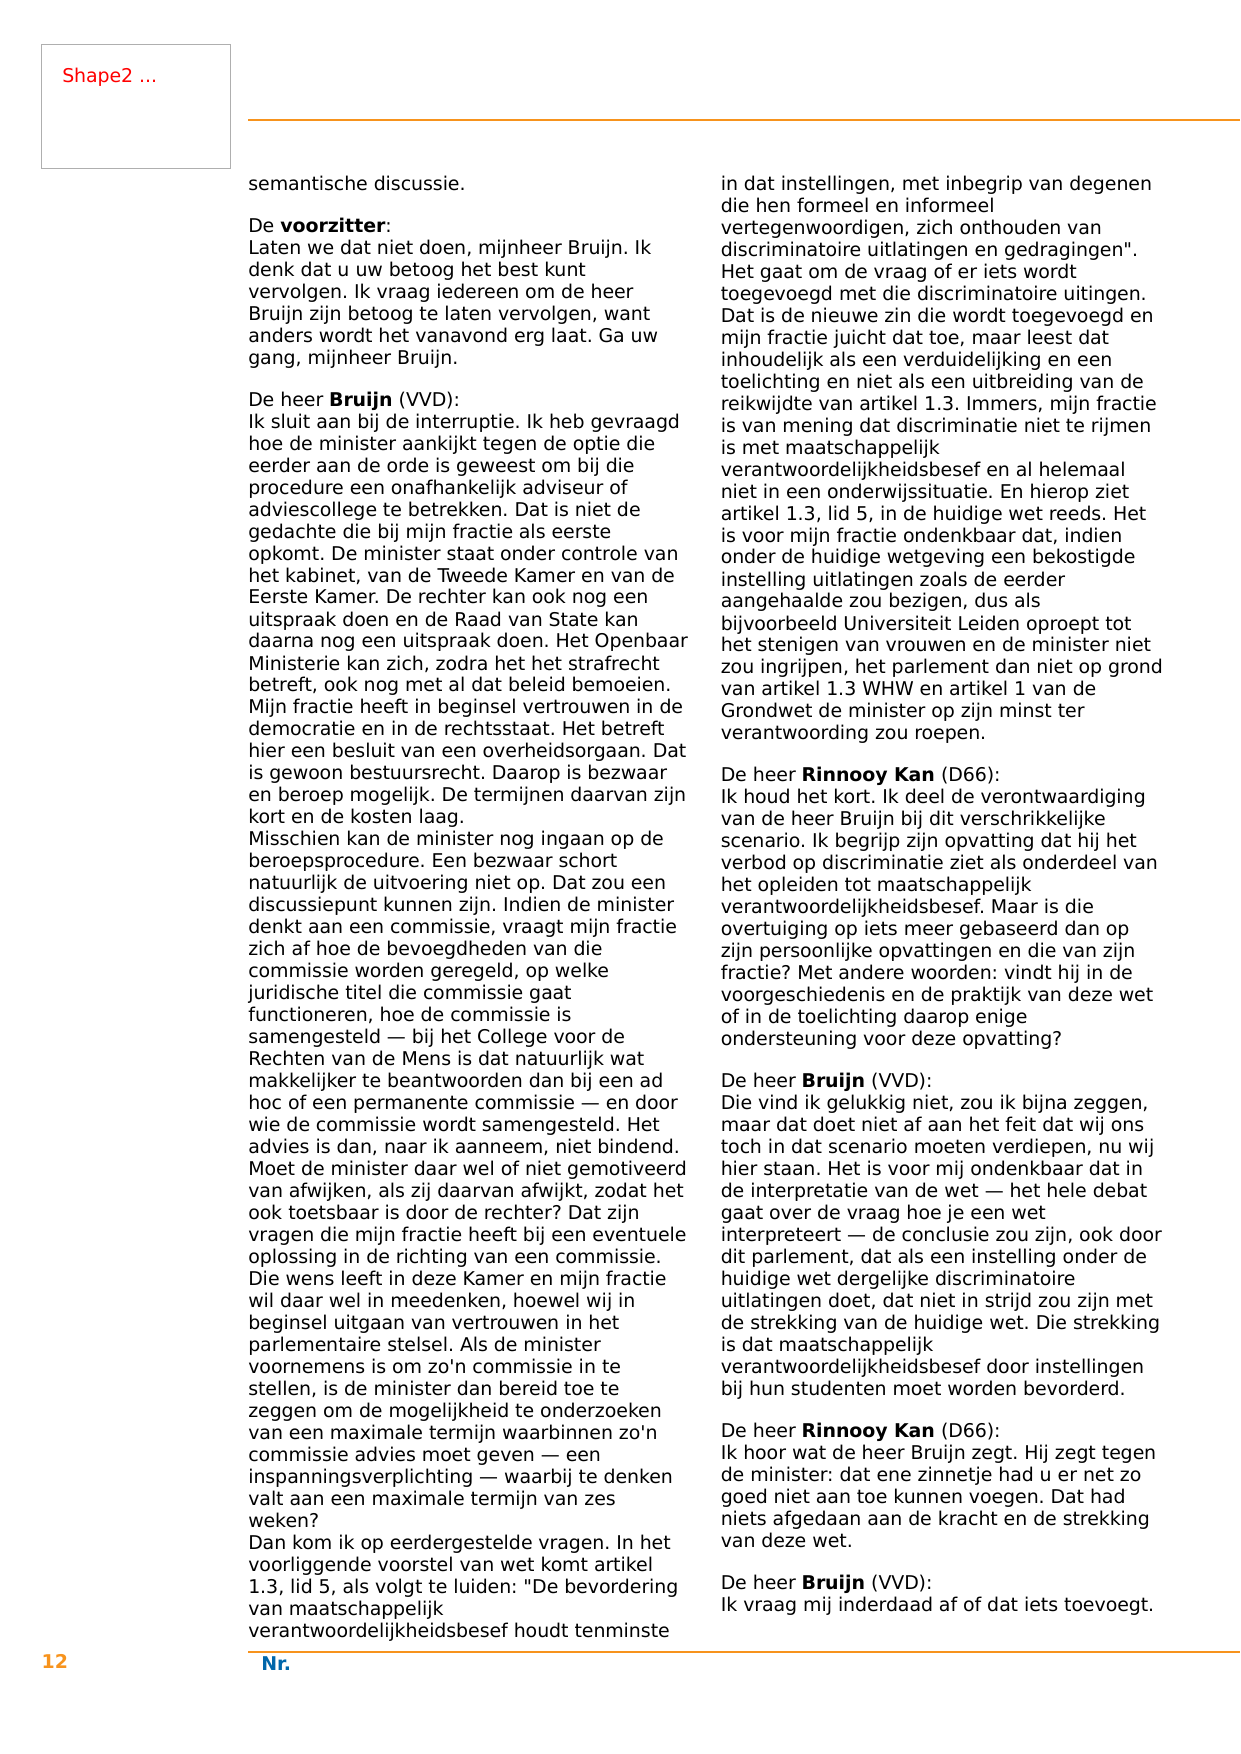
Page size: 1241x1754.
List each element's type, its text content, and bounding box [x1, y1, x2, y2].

text Die vind ik gelukkig niet, zou ik bijna zeggen, maar dat doet niet af aan het feit dat wij ons toch in dat scenario moeten verdiepen, nu wij hier staan. Het is voor mij ondenkbaar dat in de interpretatie van de wet — het hele debat gaat over de vraag hoe je een wet interpreteert — de conclusie zou zijn, ook door dit parlement, dat als een instelling onder de huidige wet dergelijke discriminatoire uitlatingen doet, dat niet in strijd zou zijn met de strekking van de huidige wet. Die strekking is dat maatschappelijk verantwoordelijkheidsbesef door instellingen bij hun studenten moet worden bevorderd. [721, 1092, 1163, 1400]
text Dan kom ik op eerdergestelde vragen. In het voorliggende voorstel van wet komt artikel 1.3, lid 5, als volgt te luiden: "De bevordering van maatschappelijk verantwoordelijkheidsbesef houdt tenminste [248, 1532, 691, 1641]
text De heer Rinnooy Kan (D66): [721, 1420, 1163, 1442]
text De heer Bruijn (VVD): [248, 389, 691, 411]
text Ik sluit aan bij de interruptie. Ik heb gevraagd hoe de minister aankijkt tegen de optie die eerder aan de orde is geweest om bij die procedure een onafhankelijk adviseur of adviescollege te betrekken. Dat is niet de gedachte die bij mijn fractie als eerste opkomt. De minister staat onder controle van het kabinet, van de Tweede Kamer en van de Eerste Kamer. De rechter kan ook nog een uitspraak doen en de Raad van State kan daarna nog een uitspraak doen. Het Openbaar Ministerie kan zich, zodra het het strafrecht betreft, ook nog met al dat beleid bemoeien. Mijn fractie heeft in beginsel vertrouwen in de democratie en in de rechtsstaat. Het betreft hier een besluit van een overheidsorgaan. Dat is gewoon bestuursrecht. Daarop is bezwaar en beroep mogelijk. De termijnen daarvan zijn kort en de kosten laag. [248, 411, 691, 828]
text De heer Bruijn (VVD): [721, 1572, 1163, 1593]
text De voorzitter: [248, 215, 691, 237]
text De heer Bruijn (VVD): [721, 1070, 1163, 1092]
text semantische discussie. [248, 173, 691, 195]
text Ik houd het kort. Ik deel de verontwaardiging van de heer Bruijn bij dit verschrikkelijke scenario. Ik begrijp zijn opvatting dat hij het verbod op discriminatie ziet als onderdeel van het opleiden tot maatschappelijk verantwoordelijkheidsbesef. Maar is die overtuiging op iets meer gebaseerd dan op zijn persoonlijke opvattingen en die van zijn fractie? Met andere woorden: vindt hij in de voorgeschiedenis en de praktijk van deze wet of in de toelichting daarop enige ondersteuning voor deze opvatting? [721, 786, 1163, 1050]
text in dat instellingen, met inbegrip van degenen die hen formeel en informeel vertegenwoordigen, zich onthouden van discriminatoire uitlatingen en gedragingen". Het gaat om de vraag of er iets wordt toegevoegd met die discriminatoire uitingen. Dat is de nieuwe zin die wordt toegevoegd en mijn fractie juicht dat toe, maar leest dat inhoudelijk als een verduidelijking en een toelichting en niet als een uitbreiding van de reikwijdte van artikel 1.3. Immers, mijn fractie is van mening dat discriminatie niet te rijmen is met maatschappelijk verantwoordelijkheidsbesef en al helemaal niet in een onderwijssituatie. En hierop ziet artikel 1.3, lid 5, in de huidige wet reeds. Het is voor mijn fractie ondenkbaar dat, indien onder de huidige wetgeving een bekostigde instelling uitlatingen zoals de eerder aangehaalde zou bezigen, dus als bijvoorbeeld Universiteit Leiden oproept tot het stenigen van vrouwen en de minister niet zou ingrijpen, het parlement dan niet op grond van artikel 1.3 WHW en artikel 1 van de Grondwet de minister op zijn minst ter verantwoording zou roepen. [721, 173, 1163, 744]
text Ik vraag mij inderdaad af of dat iets toevoegt. [721, 1593, 1163, 1616]
text Misschien kan de minister nog ingaan op de beroepsprocedure. Een bezwaar schort natuurlijk de uitvoering niet op. Dat zou een discussiepunt kunnen zijn. Indien de minister denkt aan een commissie, vraagt mijn fractie zich af hoe de bevoegdheden van die commissie worden geregeld, op welke juridische titel die commissie gaat functioneren, hoe de commissie is samengesteld — bij het College voor de Rechten van de Mens is dat natuurlijk wat makkelijker te beantwoorden dan bij een ad hoc of een permanente commissie — en door wie de commissie wordt samengesteld. Het advies is dan, naar ik aanneem, niet bindend. Moet de minister daar wel of niet gemotiveerd van afwijken, als zij daarvan afwijkt, zodat het ook toetsbaar is door de rechter? Dat zijn vragen die mijn fractie heeft bij een eventuele oplossing in de richting van een commissie. Die wens leeft in deze Kamer en mijn fractie wil daar wel in meedenken, hoewel wij in beginsel uitgaan van vertrouwen in het parlementaire stelsel. Als de minister voornemens is om zo'n commissie in te stellen, is de minister dan bereid toe te zeggen om de mogelijkheid te onderzoeken van een maximale termijn waarbinnen zo'n commissie advies moet geven — een inspanningsverplichting — waarbij te denken valt aan een maximale termijn van zes weken? [248, 828, 691, 1532]
text Laten we dat niet doen, mijnheer Bruijn. Ik denk dat u uw betoog het best kunt vervolgen. Ik vraag iedereen om de heer Bruijn zijn betoog te laten vervolgen, want anders wordt het vanavond erg laat. Ga uw gang, mijnheer Bruijn. [248, 237, 691, 369]
text De heer Rinnooy Kan (D66): [721, 764, 1163, 786]
text Ik hoor wat de heer Bruijn zegt. Hij zegt tegen de minister: dat ene zinnetje had u er net zo goed niet aan toe kunnen voegen. Dat had niets afgedaan aan de kracht en de strekking van deze wet. [721, 1442, 1163, 1552]
